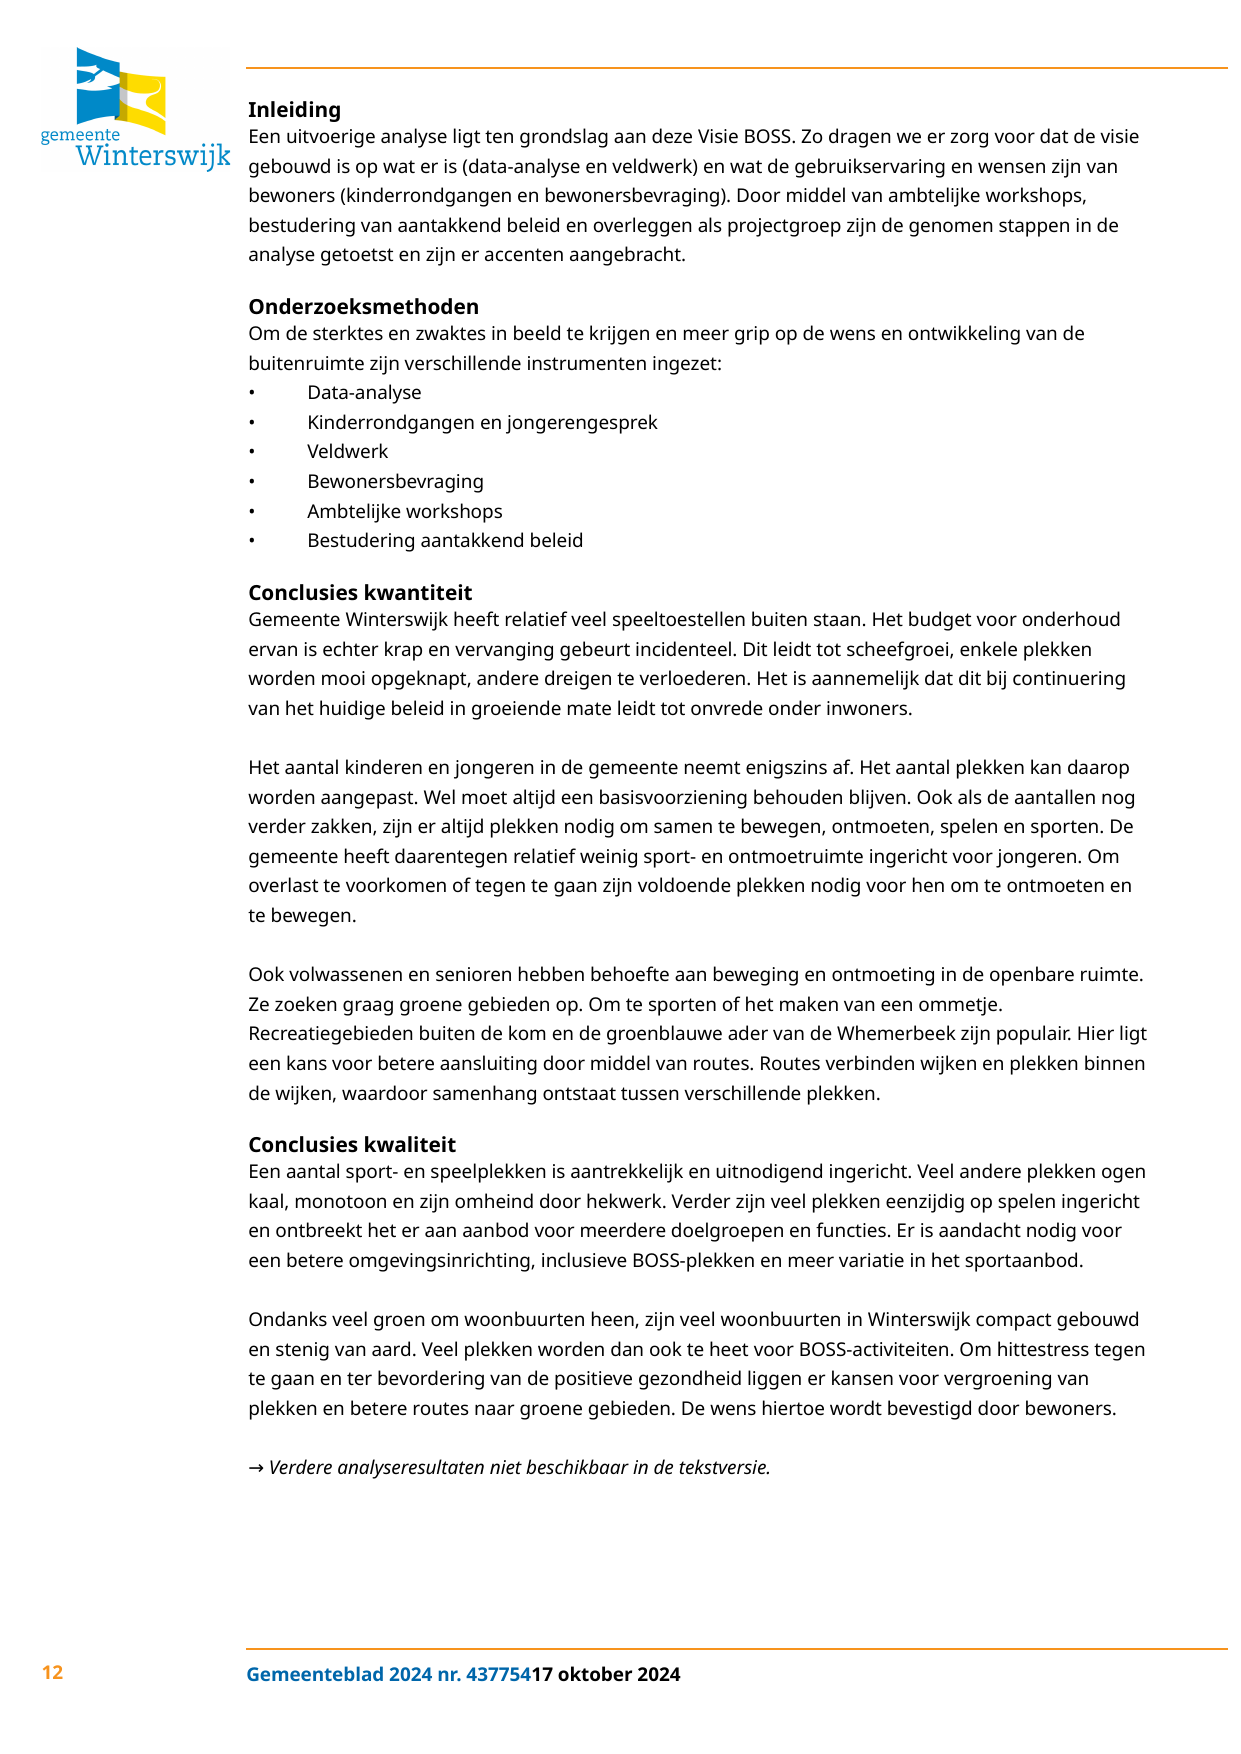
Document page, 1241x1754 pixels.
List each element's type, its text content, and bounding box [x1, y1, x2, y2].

list Ambtelijke workshops [248, 498, 1152, 524]
list Data-analyse [248, 379, 1152, 405]
text Ook volwassenen en senioren hebben behoefte aan beweging en ontmoeting in de openbare ruimte. Ze zoeken graag groene gebieden op. Om te sporten of het maken van een ommetje. Recreatiegebieden buiten de kom en de groenblauwe ader van de Whemerbeek zijn populair. Hier ligt een kans voor betere aansluiting door middel van routes. Routes verbinden wijken en plekken binnen de wijken, waardoor samenhang ontstaat tussen verschillende plekken. [248, 961, 1152, 1105]
list Bestudering aantakkend beleid [248, 527, 1152, 553]
text Onderzoeksmethoden [248, 292, 1152, 320]
list Bewonersbevraging [248, 468, 1152, 494]
text Conclusies kwaliteit [248, 1130, 1152, 1158]
picture [41, 47, 231, 172]
text → Verdere analyseresultaten niet beschikbaar in de tekstversie. [248, 1454, 1152, 1480]
picture [225, 153, 231, 162]
list Veldwerk [248, 439, 1152, 464]
text Ondanks veel groen om woonbuurten heen, zijn veel woonbuurten in Winterswijk compact gebouwd en stenig van aard. Veel plekken worden dan ook te heet voor BOSS-activiteiten. Om hittestress tegen te gaan en ter bevordering van de positieve gezondheid liggen er kansen voor vergroening van plekken en betere routes naar groene gebieden. De wens hiertoe wordt bevestigd door bewoners. [248, 1306, 1152, 1421]
text Een uitvoerige analyse ligt ten grondslag aan deze Visie BOSS. Zo dragen we er zorg voor dat de visie gebouwd is op wat er is (data-analyse en veldwerk) en wat de gebruikservaring en wensen zijn van bewoners (kinderrondgangen en bewonersbevraging). Door middel van ambtelijke workshops, bestudering van aantakkend beleid en overleggen als projectgroep zijn de genomen stappen in de analyse getoetst en zijn er accenten aangebracht. [248, 123, 1152, 267]
text Een aantal sport- en speelplekken is aantrekkelijk en uitnodigend ingericht. Veel andere plekken ogen kaal, monotoon en zijn omheind door hekwerk. Verder zijn veel plekken eenzijdig op spelen ingericht en ontbreekt het er aan aanbod voor meerdere doelgroepen en functies. Er is aandacht nodig voor een betere omgevingsinrichting, inclusieve BOSS-plekken en meer variatie in het sportaanbod. [248, 1158, 1152, 1273]
text Conclusies kwantiteit [248, 578, 1152, 606]
list Kinderrondgangen en jongerengesprek [248, 409, 1152, 435]
text Inleiding [248, 95, 1152, 123]
text Het aantal kinderen en jongeren in de gemeente neemt enigszins af. Het aantal plekken kan daarop worden aangepast. Wel moet altijd een basisvoorziening behouden blijven. Ook als de aantallen nog verder zakken, zijn er altijd plekken nodig om samen te bewegen, ontmoeten, spelen en sporten. De gemeente heeft daarentegen relatief weinig sport- en ontmoetruimte ingericht voor jongeren. Om overlast te voorkomen of tegen te gaan zijn voldoende plekken nodig voor hen om te ontmoeten en te bewegen. [248, 754, 1152, 928]
text Om de sterktes en zwaktes in beeld te krijgen en meer grip op de wens en ontwikkeling van de buitenruimte zijn verschillende instrumenten ingezet: [248, 320, 1152, 376]
text Gemeente Winterswijk heeft relatief veel speeltoestellen buiten staan. Het budget voor onderhoud ervan is echter krap en vervanging gebeurt incidenteel. Dit leidt tot scheefgroei, enkele plekken worden mooi opgeknapt, andere dreigen te verloederen. Het is aannemelijk dat dit bij continuering van het huidige beleid in groeiende mate leidt tot onvrede onder inwoners. [248, 606, 1152, 721]
